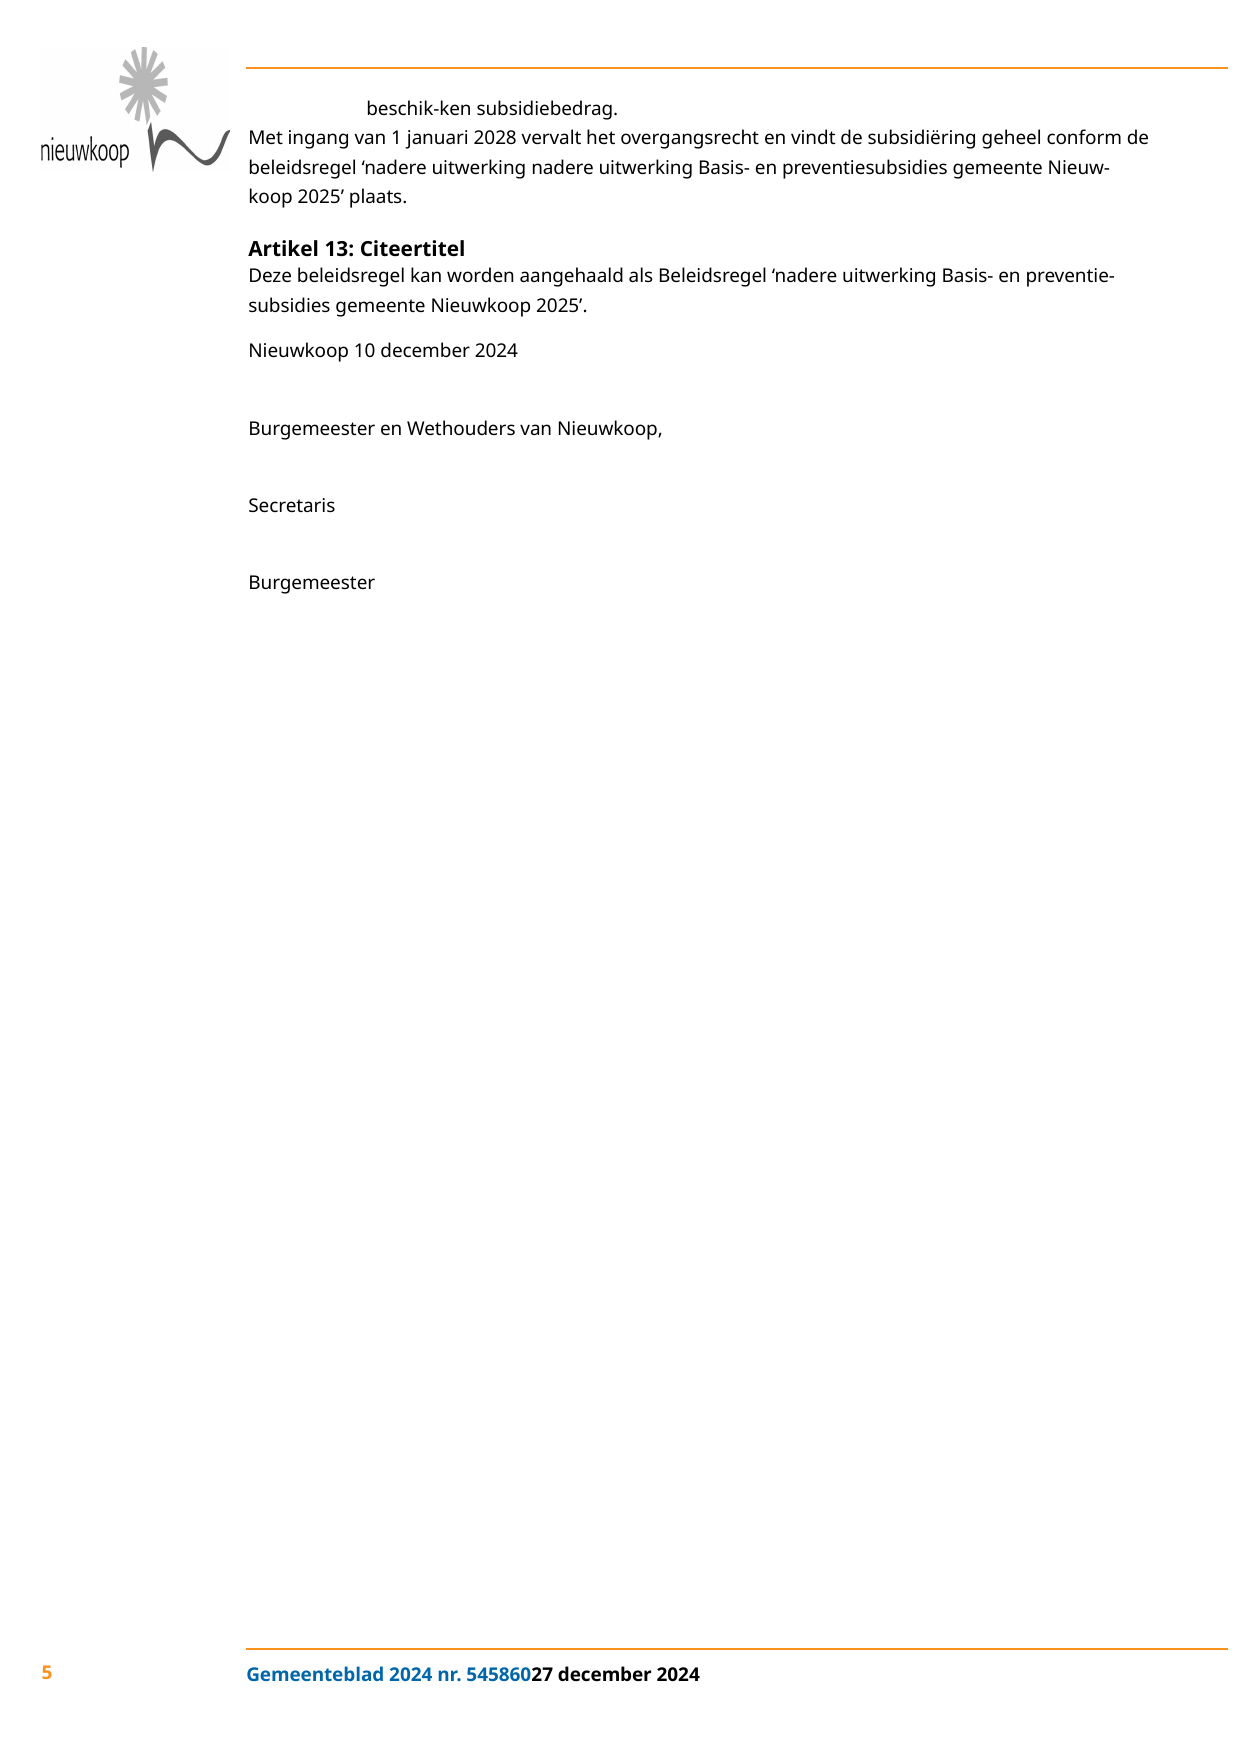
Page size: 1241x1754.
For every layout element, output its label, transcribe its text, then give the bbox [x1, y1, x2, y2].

text Burgemeester en Wethouders van Nieuwkoop, [248, 415, 1152, 441]
text Artikel 13: Citeertitel [248, 234, 1152, 262]
text Secretaris [248, 492, 1152, 518]
picture [41, 47, 231, 172]
list beschik-ken subsidiebedrag. [307, 95, 1152, 121]
text Deze beleidsregel kan worden aangehaald als Beleidsregel ‘nadere uitwerking Basis- en preventie-subsidies gemeente Nieuwkoop 2025’. [248, 262, 1152, 318]
text Burgemeester [248, 569, 1152, 595]
text Nieuwkoop 10 december 2024 [248, 338, 1152, 363]
text Met ingang van 1 januari 2028 vervalt het overgangsrecht en vindt de subsidiëring geheel conform de beleidsregel ‘nadere uitwerking nadere uitwerking Basis- en preventiesubsidies gemeente Nieuw-koop 2025’ plaats. [248, 124, 1152, 209]
